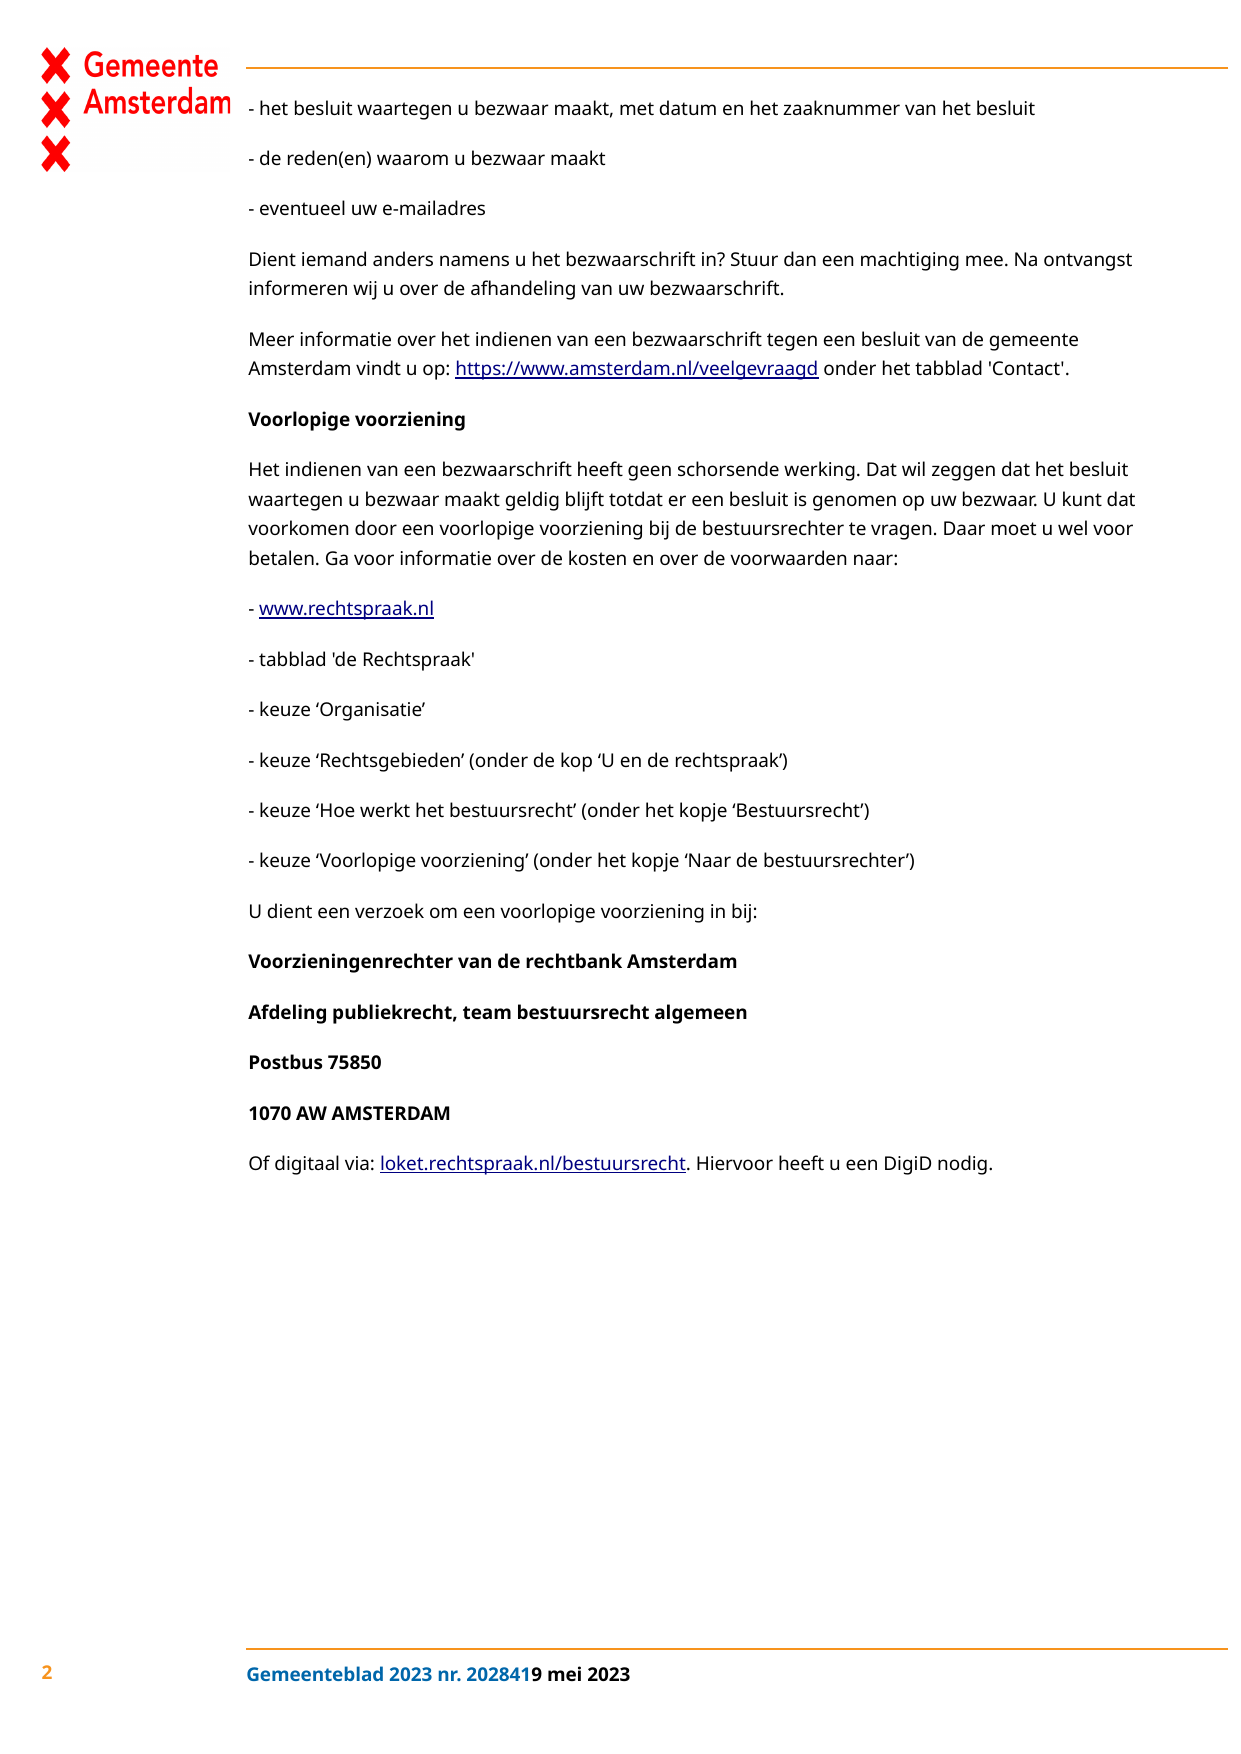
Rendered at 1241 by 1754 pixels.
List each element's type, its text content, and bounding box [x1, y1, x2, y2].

text Het indienen van een bezwaarschrift heeft geen schorsende werking. Dat wil zeggen dat het besluit waartegen u bezwaar maakt geldig blijft totdat er een besluit is genomen op uw bezwaar. U kunt dat voorkomen door een voorlopige voorziening bij de bestuursrechter te vragen. Daar moet u wel voor betalen. Ga voor informatie over de kosten en over de voorwaarden naar: [248, 456, 1152, 571]
text - keuze ‘Organisatie’ [248, 696, 1152, 722]
text Meer informatie over het indienen van een bezwaarschrift tegen een besluit van de gemeente Amsterdam vindt u op: https://www.amsterdam.nl/veelgevraagd onder het tabblad 'Contact'. [248, 326, 1152, 381]
text - keuze ‘Rechtsgebieden’ (onder de kop ‘U en de rechtspraak’) [248, 747, 1152, 773]
text - eventueel uw e-mailadres [248, 196, 1152, 221]
text Of digitaal via: loket.rechtspraak.nl/bestuursrecht. Hiervoor heeft u een DigiD nodig. [248, 1150, 1152, 1176]
text - het besluit waartegen u bezwaar maakt, met datum en het zaaknummer van het besluit [248, 95, 1152, 121]
text - keuze ‘Hoe werkt het bestuursrecht’ (onder het kopje ‘Bestuursrecht’) [248, 797, 1152, 823]
text Voorlopige voorziening [248, 406, 1152, 432]
text Afdeling publiekrecht, team bestuursrecht algemeen [248, 999, 1152, 1025]
text Postbus 75850 [248, 1049, 1152, 1075]
text - tabblad 'de Rechtspraak' [248, 646, 1152, 672]
text U dient een verzoek om een voorlopige voorziening in bij: [248, 898, 1152, 924]
text 1070 AW AMSTERDAM [248, 1100, 1152, 1126]
text Voorzieningenrechter van de rechtbank Amsterdam [248, 948, 1152, 974]
text - de reden(en) waarom u bezwaar maakt [248, 145, 1152, 171]
picture [41, 47, 231, 172]
text - www.rechtspraak.nl [248, 596, 1152, 621]
text - keuze ‘Voorlopige voorziening’ (onder het kopje ‘Naar de bestuursrechter’) [248, 848, 1152, 873]
text Dient iemand anders namens u het bezwaarschrift in? Stuur dan een machtiging mee. Na ontvangst informeren wij u over de afhandeling van uw bezwaarschrift. [248, 246, 1152, 301]
